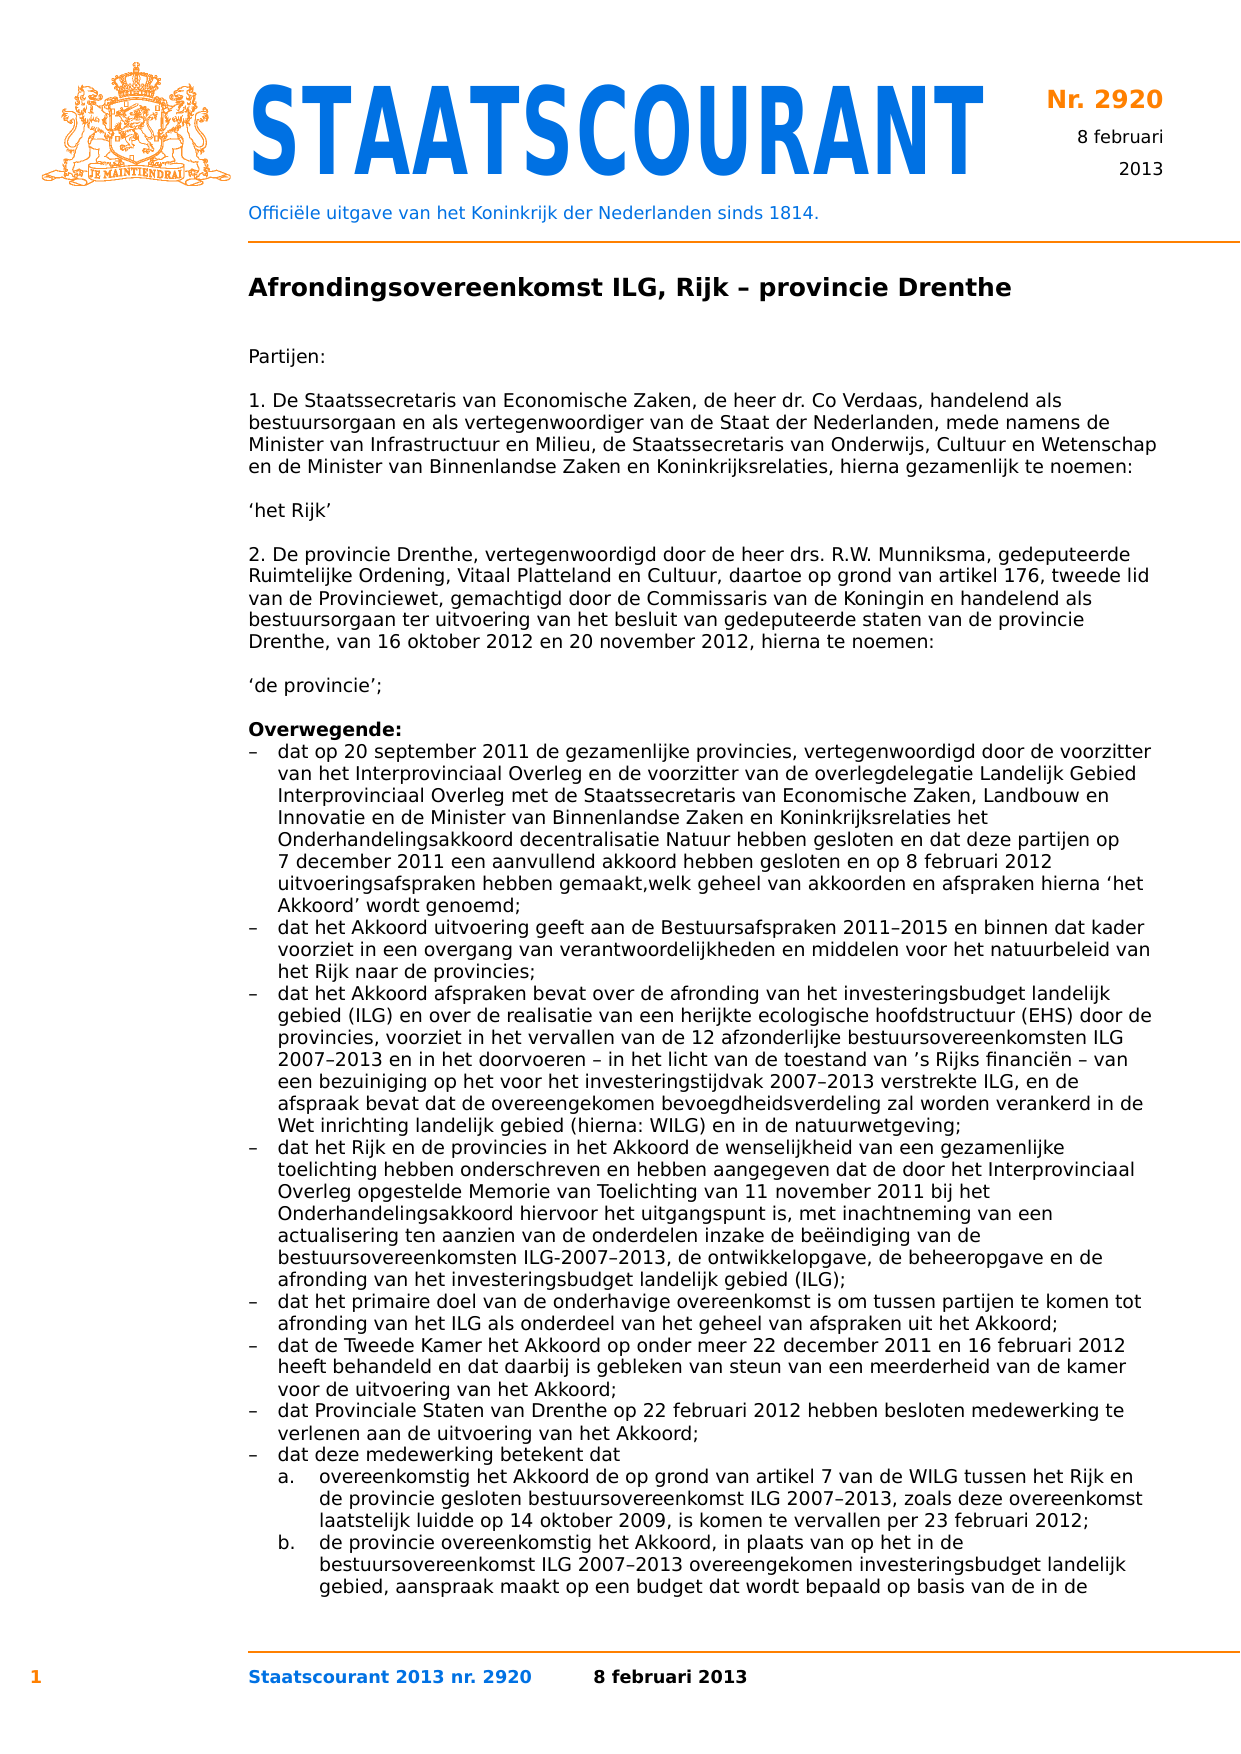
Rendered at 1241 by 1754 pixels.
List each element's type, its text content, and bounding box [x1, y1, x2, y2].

text – dat het primaire doel van de onderhavige overeenkomst is om tussen partijen te komen tot afronding van het ILG als onderdeel van het geheel van afspraken uit het Akkoord; [248, 1291, 1163, 1334]
table_header [25, 62, 248, 241]
subtitle Afrondingsovereenkomst ILG, Rijk – provincie Drenthe [248, 273, 1163, 302]
table_header STAATSCOURANT [248, 62, 998, 203]
text – dat het Rijk en de provincies in het Akkoord de wenselijkheid van een gezamenlijke toelichting hebben onderschreven en hebben aangegeven dat de door het Interprovinciaal Overleg opgestelde Memorie van Toelichting van 11 november 2011 bij het Onderhandelingsakkoord hiervoor het uitgangspunt is, met inachtneming van een actualisering ten aanzien van de onderdelen inzake de beëindiging van de bestuursovereenkomsten ILG-2007–2013, de ontwikkelopgave, de beheeropgave en de afronding van het investeringsbudget landelijk gebied (ILG); [248, 1137, 1163, 1291]
text b. de provincie overeenkomstig het Akkoord, in plaats van op het in de bestuursovereenkomst ILG 2007–2013 overeengekomen investeringsbudget landelijk gebied, aanspraak maakt op een budget dat wordt bepaald op basis van de in de [277, 1532, 1163, 1598]
text – dat op 20 september 2011 de gezamenlijke provincies, vertegenwoordigd door de voorzitter van het Interprovinciaal Overleg en de voorzitter van de overlegdelegatie Landelijk Gebied Interprovinciaal Overleg met de Staatssecretaris van Economische Zaken, Landbouw en Innovatie en de Minister van Binnenlandse Zaken en Koninkrijksrelaties het Onderhandelingsakkoord decentralisatie Natuur hebben gesloten en dat deze partijen op 7 december 2011 een aanvullend akkoord hebben gesloten en op 8 februari 2012 uitvoeringsafspraken hebben gemaakt,welk geheel van akkoorden en afspraken hierna ‘het Akkoord’ wordt genoemd; [248, 741, 1163, 917]
text – dat Provinciale Staten van Drenthe op 22 februari 2012 hebben besloten medewerking te verlenen aan de uitvoering van het Akkoord; [248, 1400, 1163, 1444]
text – dat het Akkoord uitvoering geeft aan de Bestuursafspraken 2011–2015 en binnen dat kader voorziet in een overgang van verantwoordelijkheden en middelen voor het natuurbeleid van het Rijk naar de provincies; [248, 917, 1163, 983]
text – dat het Akkoord afspraken bevat over de afronding van het investeringsbudget landelijk gebied (ILG) en over de realisatie van een herijkte ecologische hoofdstructuur (EHS) door de provincies, voorziet in het vervallen van de 12 afzonderlijke bestuursovereenkomsten ILG 2007–2013 en in het doorvoeren – in het licht van de toestand van ’s Rijks financiën – van een bezuiniging op het voor het investeringstijdvak 2007–2013 verstrekte ILG, en de afspraak bevat dat de overeengekomen bevoegdheidsverdeling zal worden verankerd in de Wet inrichting landelijk gebied (hierna: WILG) en in de natuurwetgeving; [248, 983, 1163, 1137]
picture [41, 62, 231, 186]
text 1. De Staatssecretaris van Economische Zaken, de heer dr. Co Verdaas, handelend als bestuursorgaan en als vertegenwoordiger van de Staat der Nederlanden, mede namens de Minister van Infrastructuur en Milieu, de Staatssecretaris van Onderwijs, Cultuur en Wetenschap en de Minister van Binnenlandse Zaken en Koninkrijksrelaties, hierna gezamenlijk te noemen: [248, 390, 1163, 478]
text Partijen: [248, 346, 1163, 368]
text – dat de Tweede Kamer het Akkoord op onder meer 22 december 2011 en 16 februari 2012 heeft behandeld en dat daarbij is gebleken van steun van een meerderheid van de kamer voor de uitvoering van het Akkoord; [248, 1334, 1163, 1400]
table_header Nr. 2920 [998, 62, 1240, 121]
text – dat deze medewerking betekent dat [248, 1444, 1163, 1466]
text a. overeenkomstig het Akkoord de op grond van artikel 7 van de WILG tussen het Rijk en de provincie gesloten bestuursovereenkomst ILG 2007–2013, zoals deze overeenkomst laatstelijk luidde op 14 oktober 2009, is komen te vervallen per 23 februari 2012; [277, 1466, 1163, 1532]
text Overwegende: [248, 719, 1163, 741]
text ‘de provincie’; [248, 675, 1163, 697]
table_cell 8 februari [998, 121, 1240, 153]
table_cell Officiële uitgave van het Koninkrijk der Nederlanden sinds 1814. [248, 203, 1240, 241]
text ‘het Rijk’ [248, 499, 1163, 522]
table_cell 2013 [998, 153, 1240, 203]
text 2. De provincie Drenthe, vertegenwoordigd door de heer drs. R.W. Munniksma, gedeputeerde Ruimtelijke Ordening, Vitaal Platteland en Cultuur, daartoe op grond van artikel 176, tweede lid van de Provinciewet, gemachtigd door de Commissaris van de Koningin en handelend als bestuursorgaan ter uitvoering van het besluit van gedeputeerde staten van de provincie Drenthe, van 16 oktober 2012 en 20 november 2012, hierna te noemen: [248, 543, 1163, 653]
